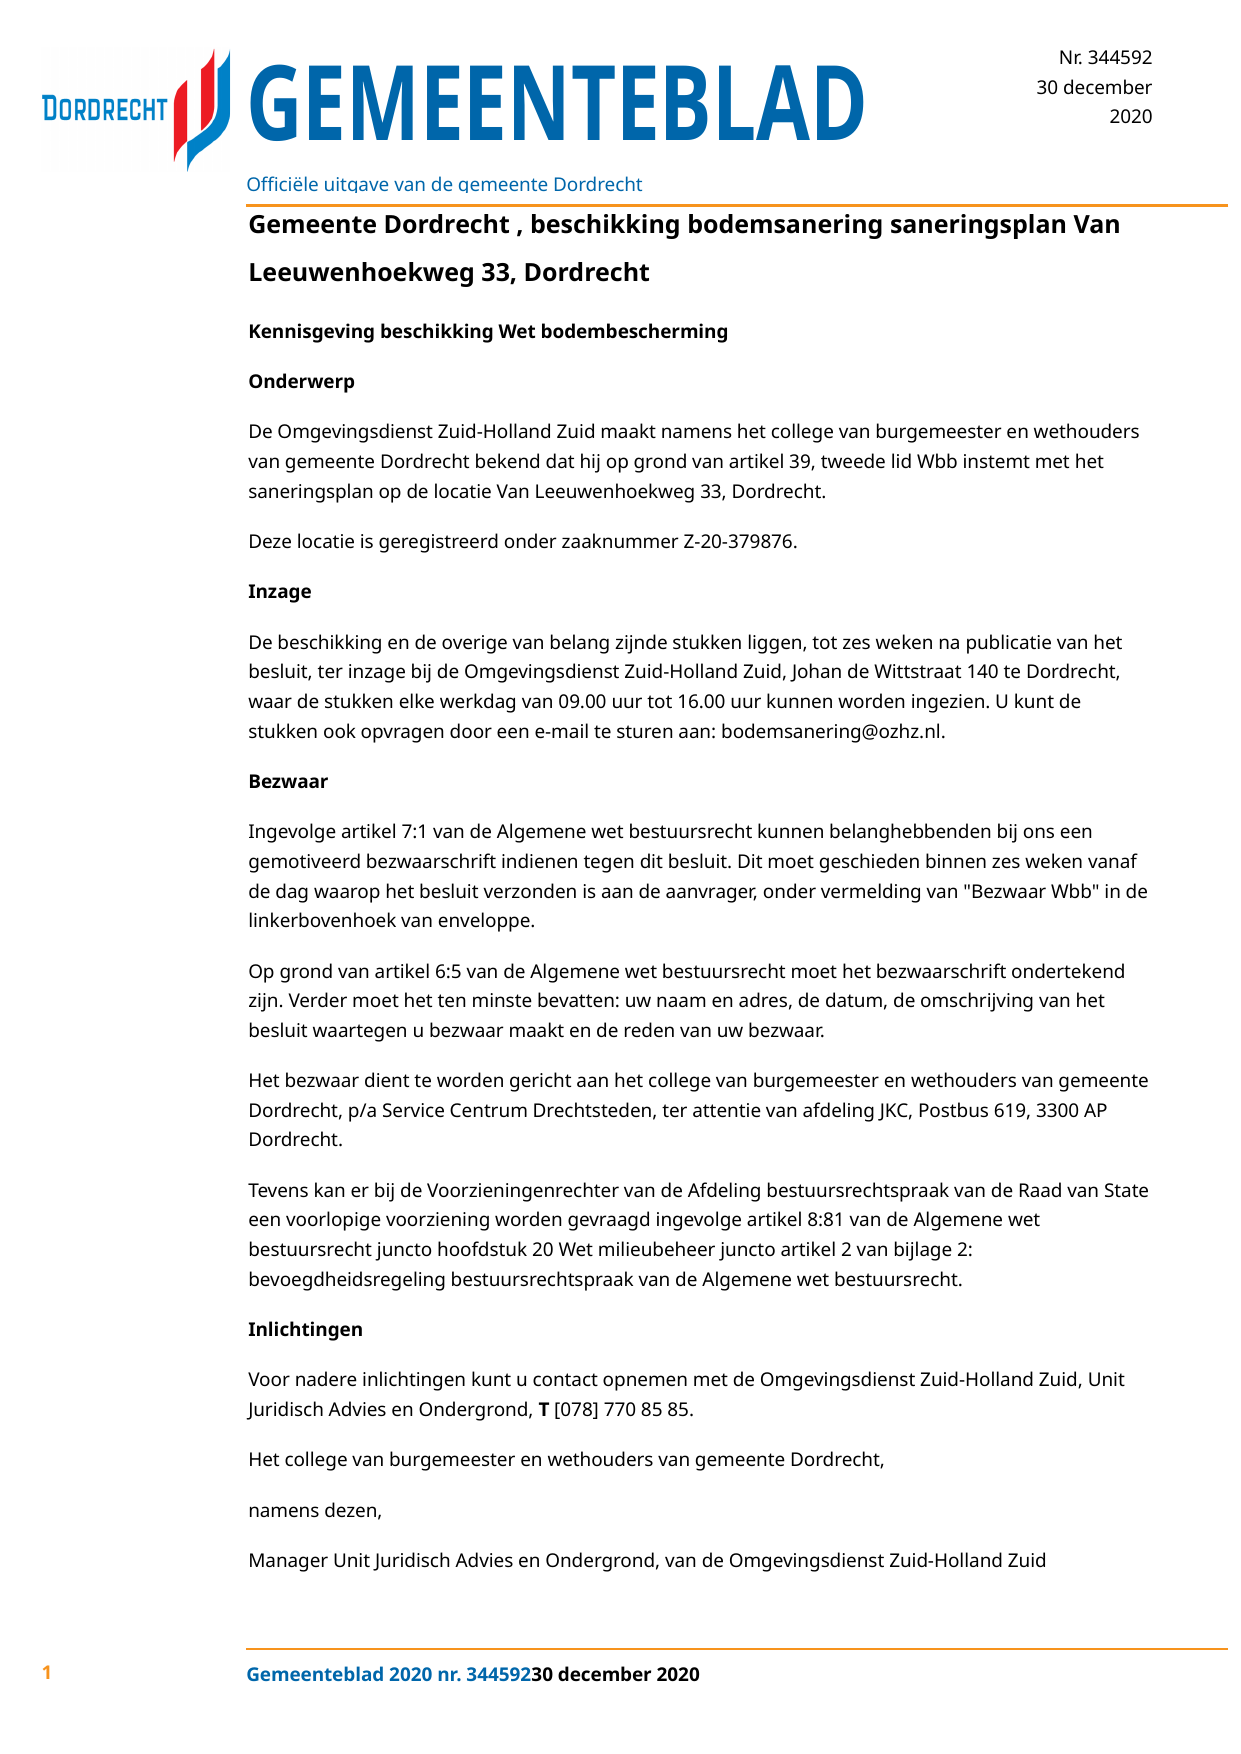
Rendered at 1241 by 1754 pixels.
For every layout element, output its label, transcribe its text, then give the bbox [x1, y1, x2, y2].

text Onderwerp [248, 368, 1152, 394]
text De Omgevingsdienst Zuid-Holland Zuid maakt namens het college van burgemeester en wethouders van gemeente Dordrecht bekend dat hij op grond van artikel 39, tweede lid Wbb instemt met het saneringsplan op de locatie Van Leeuwenhoekweg 33, Dordrecht. [248, 419, 1152, 504]
text Ingevolge artikel 7:1 van de Algemene wet bestuursrecht kunnen belanghebbenden bij ons een gemotiveerd bezwaarschrift indienen tegen dit besluit. Dit moet geschieden binnen zes weken vanaf de dag waarop het besluit verzonden is aan de aanvrager, onder vermelding van "Bezwaar Wbb" in de linkerbovenhoek van enveloppe. [248, 819, 1152, 933]
text Kennisgeving beschikking Wet bodembescherming [248, 318, 1152, 344]
text Inlichtingen [248, 1316, 1152, 1342]
text Inzage [248, 579, 1152, 604]
text namens dezen, [248, 1497, 1152, 1523]
text Op grond van artikel 6:5 van de Algemene wet bestuursrecht moet het bezwaarschrift ondertekend zijn. Verder moet het ten minste bevatten: uw naam en adres, de datum, de omschrijving van het besluit waartegen u bezwaar maakt en de reden van uw bezwaar. [248, 958, 1152, 1043]
text De beschikking en de overige van belang zijnde stukken liggen, tot zes weken na publicatie van het besluit, ter inzage bij de Omgevingsdienst Zuid-Holland Zuid, Johan de Wittstraat 140 te Dordrecht, waar de stukken elke werkdag van 09.00 uur tot 16.00 uur kunnen worden ingezien. U kunt de stukken ook opvragen door een e-mail te sturen aan: bodemsanering@ozhz.nl. [248, 629, 1152, 744]
text Voor nadere inlichtingen kunt u contact opnemen met de Omgevingsdienst Zuid-Holland Zuid, Unit Juridisch Advies en Ondergrond, T [078] 770 85 85. [248, 1367, 1152, 1422]
text Deze locatie is geregistreerd onder zaaknummer Z-20-379876. [248, 528, 1152, 554]
text Het college van burgemeester en wethouders van gemeente Dordrecht, [248, 1447, 1152, 1472]
text Het bezwaar dient te worden gericht aan het college van burgemeester en wethouders van gemeente Dordrecht, p/a Service Centrum Drechtsteden, ter attentie van afdeling JKC, Postbus 619, 3300 AP Dordrecht. [248, 1067, 1152, 1152]
text Tevens kan er bij de Voorzieningenrechter van de Afdeling bestuursrechtspraak van de Raad van State een voorlopige voorziening worden gevraagd ingevolge artikel 8:81 van de Algemene wet bestuursrecht juncto hoofdstuk 20 Wet milieubeheer juncto artikel 2 van bijlage 2: bevoegdheidsregeling bestuursrechtspraak van de Algemene wet bestuursrecht. [248, 1177, 1152, 1292]
text Gemeente Dordrecht , beschikking bodemsanering saneringsplan Van Leeuwenhoekweg 33, Dordrecht [248, 207, 1152, 288]
picture [41, 47, 231, 172]
text Manager Unit Juridisch Advies en Ondergrond, van de Omgevingsdienst Zuid-Holland Zuid [248, 1547, 1152, 1573]
text Bezwaar [248, 768, 1152, 794]
